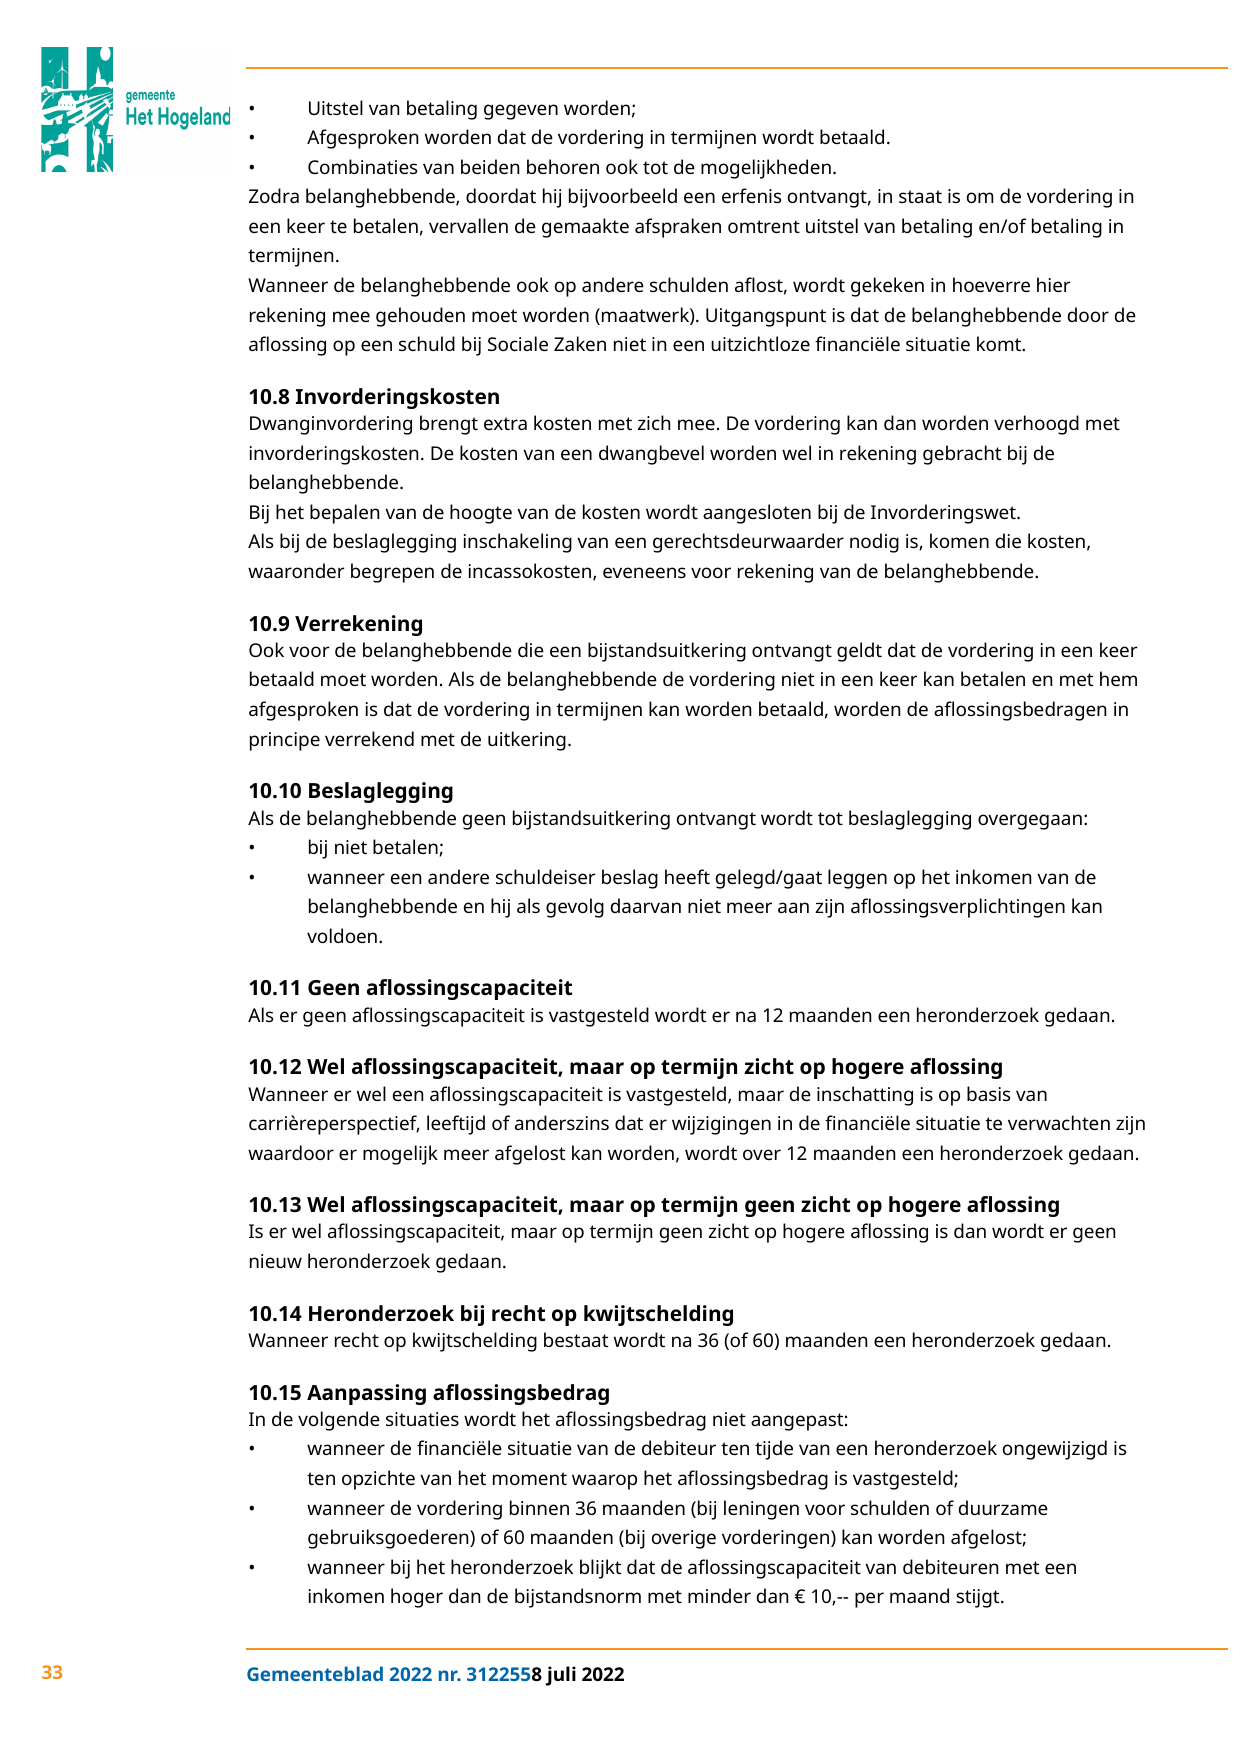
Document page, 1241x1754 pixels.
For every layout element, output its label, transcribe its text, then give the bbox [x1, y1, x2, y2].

text 10.11 Geen aflossingscapaciteit [248, 973, 1152, 1002]
list wanneer de financiële situatie van de debiteur ten tijde van een heronderzoek ongewijzigd is ten opzichte van het moment waarop het aflossingsbedrag is vastgesteld; [248, 1436, 1152, 1491]
text 10.8 Invorderingskosten [248, 382, 1152, 410]
list Combinaties van beiden behoren ook tot de mogelijkheden. [248, 154, 1152, 180]
text 10.15 Aanpassing aflossingsbedrag [248, 1378, 1152, 1406]
text Als bij de beslaglegging inschakeling van een gerechtsdeurwaarder nodig is, komen die kosten, waaronder begrepen de incassokosten, eveneens voor rekening van de belanghebbende. [248, 529, 1152, 584]
text Wanneer er wel een aflossingscapaciteit is vastgesteld, maar de inschatting is op basis van carrièreperspectief, leeftijd of anderszins dat er wijzigingen in de financiële situatie te verwachten zijn waardoor er mogelijk meer afgelost kan worden, wordt over 12 maanden een heronderzoek gedaan. [248, 1081, 1152, 1166]
text Bij het bepalen van de hoogte van de kosten wordt aangesloten bij de Invorderingswet. [248, 499, 1152, 525]
list Uitstel van betaling gegeven worden; [248, 95, 1152, 121]
text 10.14 Heronderzoek bij recht op kwijtschelding [248, 1299, 1152, 1327]
text Wanneer recht op kwijtschelding bestaat wordt na 36 (of 60) maanden een heronderzoek gedaan. [248, 1327, 1152, 1353]
text Als de belanghebbende geen bijstandsuitkering ontvangt wordt tot beslaglegging overgegaan: [248, 805, 1152, 830]
list Afgesproken worden dat de vordering in termijnen wordt betaald. [248, 124, 1152, 150]
text Dwanginvordering brengt extra kosten met zich mee. De vordering kan dan worden verhoogd met invorderingskosten. De kosten van een dwangbevel worden wel in rekening gebracht bij de belanghebbende. [248, 410, 1152, 495]
list wanneer een andere schuldeiser beslag heeft gelegd/gaat leggen op het inkomen van de belanghebbende en hij als gevolg daarvan niet meer aan zijn aflossingsverplichtingen kan voldoen. [248, 864, 1152, 949]
text 10.12 Wel aflossingscapaciteit, maar op termijn zicht op hogere aflossing [248, 1052, 1152, 1081]
list wanneer de vordering binnen 36 maanden (bij leningen voor schulden of duurzame gebruiksgoederen) of 60 maanden (bij overige vorderingen) kan worden afgelost; [248, 1495, 1152, 1550]
list wanneer bij het heronderzoek blijkt dat de aflossingscapaciteit van debiteuren met een inkomen hoger dan de bijstandsnorm met minder dan € 10,-- per maand stijgt. [248, 1554, 1152, 1609]
text Ook voor de belanghebbende die een bijstandsuitkering ontvangt geldt dat de vordering in een keer betaald moet worden. Als de belanghebbende de vordering niet in een keer kan betalen en met hem afgesproken is dat de vordering in termijnen kan worden betaald, worden de aflossingsbedragen in principe verrekend met de uitkering. [248, 637, 1152, 752]
text 10.9 Verrekening [248, 609, 1152, 637]
text 10.10 Beslaglegging [248, 776, 1152, 805]
text Zodra belanghebbende, doordat hij bijvoorbeeld een erfenis ontvangt, in staat is om de vordering in een keer te betalen, vervallen de gemaakte afspraken omtrent uitstel van betaling en/of betaling in termijnen. [248, 183, 1152, 268]
list bij niet betalen; [248, 834, 1152, 860]
picture [41, 47, 231, 172]
text In de volgende situaties wordt het aflossingsbedrag niet aangepast: [248, 1406, 1152, 1432]
text 10.13 Wel aflossingscapaciteit, maar op termijn geen zicht op hogere aflossing [248, 1190, 1152, 1219]
text Als er geen aflossingscapaciteit is vastgesteld wordt er na 12 maanden een heronderzoek gedaan. [248, 1002, 1152, 1028]
text Wanneer de belanghebbende ook op andere schulden aflost, wordt gekeken in hoeverre hier rekening mee gehouden moet worden (maatwerk). Uitgangspunt is dat de belanghebbende door de aflossing op een schuld bij Sociale Zaken niet in een uitzichtloze financiële situatie komt. [248, 272, 1152, 357]
text Is er wel aflossingscapaciteit, maar op termijn geen zicht op hogere aflossing is dan wordt er geen nieuw heronderzoek gedaan. [248, 1219, 1152, 1274]
